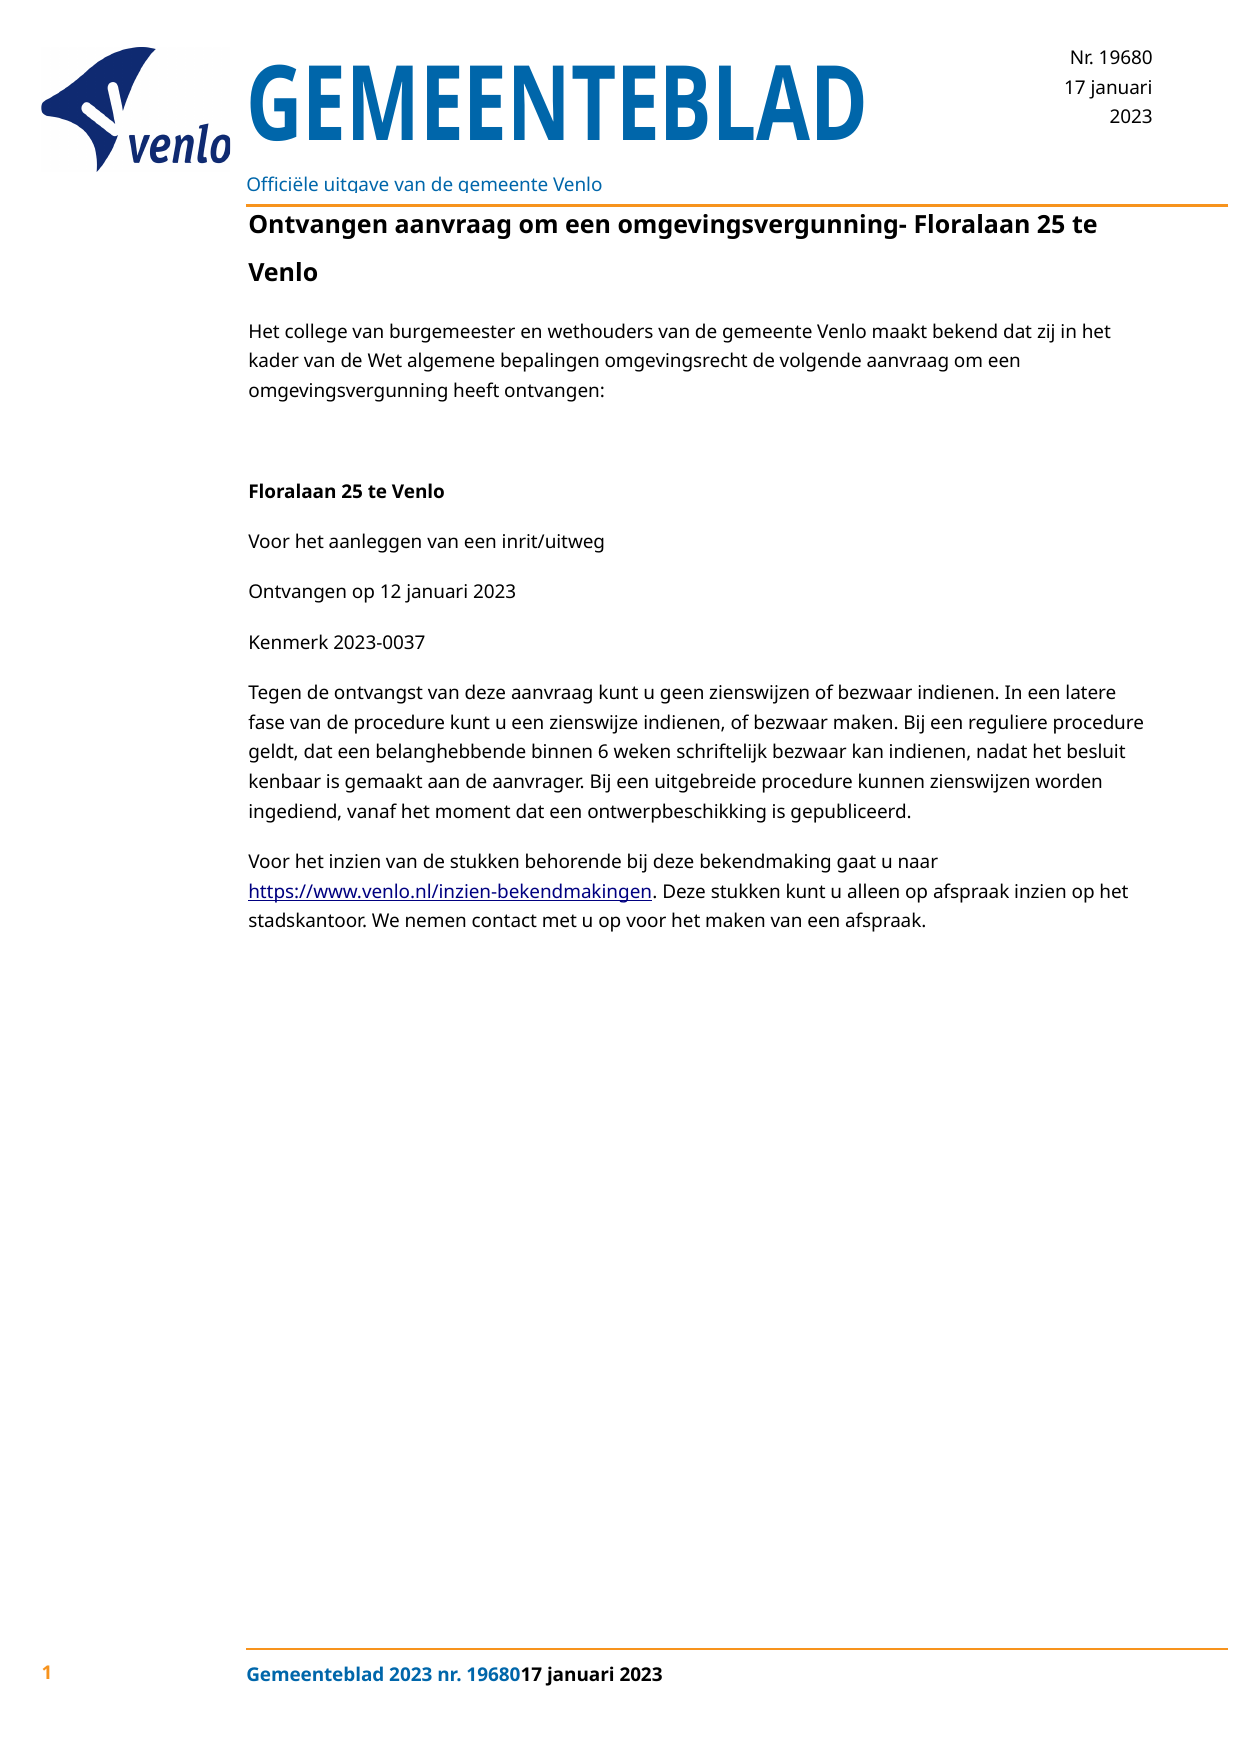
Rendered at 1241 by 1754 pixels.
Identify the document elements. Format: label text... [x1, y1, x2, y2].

text Ontvangen op 12 januari 2023 [248, 579, 1152, 604]
text Kenmerk 2023-0037 [248, 629, 1152, 655]
text Floralaan 25 te Venlo [248, 478, 1152, 504]
picture [41, 47, 231, 172]
text Voor het inzien van de stukken behorende bij deze bekendmaking gaat u naar https://www.venlo.nl/inzien-bekendmakingen. Deze stukken kunt u alleen op afspraak inzien op het stadskantoor. We nemen contact met u op voor het maken van een afspraak. [248, 848, 1152, 933]
text Ontvangen aanvraag om een omgevingsvergunning- Floralaan 25 te Venlo [248, 207, 1152, 288]
text Het college van burgemeester en wethouders van de gemeente Venlo maakt bekend dat zij in het kader van de Wet algemene bepalingen omgevingsrecht de volgende aanvraag om een omgevingsvergunning heeft ontvangen: [248, 318, 1152, 403]
text Voor het aanleggen van een inrit/uitweg [248, 528, 1152, 554]
text Tegen de ontvangst van deze aanvraag kunt u geen zienswijzen of bezwaar indienen. In een latere fase van de procedure kunt u een zienswijze indienen, of bezwaar maken. Bij een reguliere procedure geldt, dat een belanghebbende binnen 6 weken schriftelijk bezwaar kan indienen, nadat het besluit kenbaar is gemaakt aan de aanvrager. Bij een uitgebreide procedure kunnen zienswijzen worden ingediend, vanaf het moment dat een ontwerpbeschikking is gepubliceerd. [248, 679, 1152, 824]
